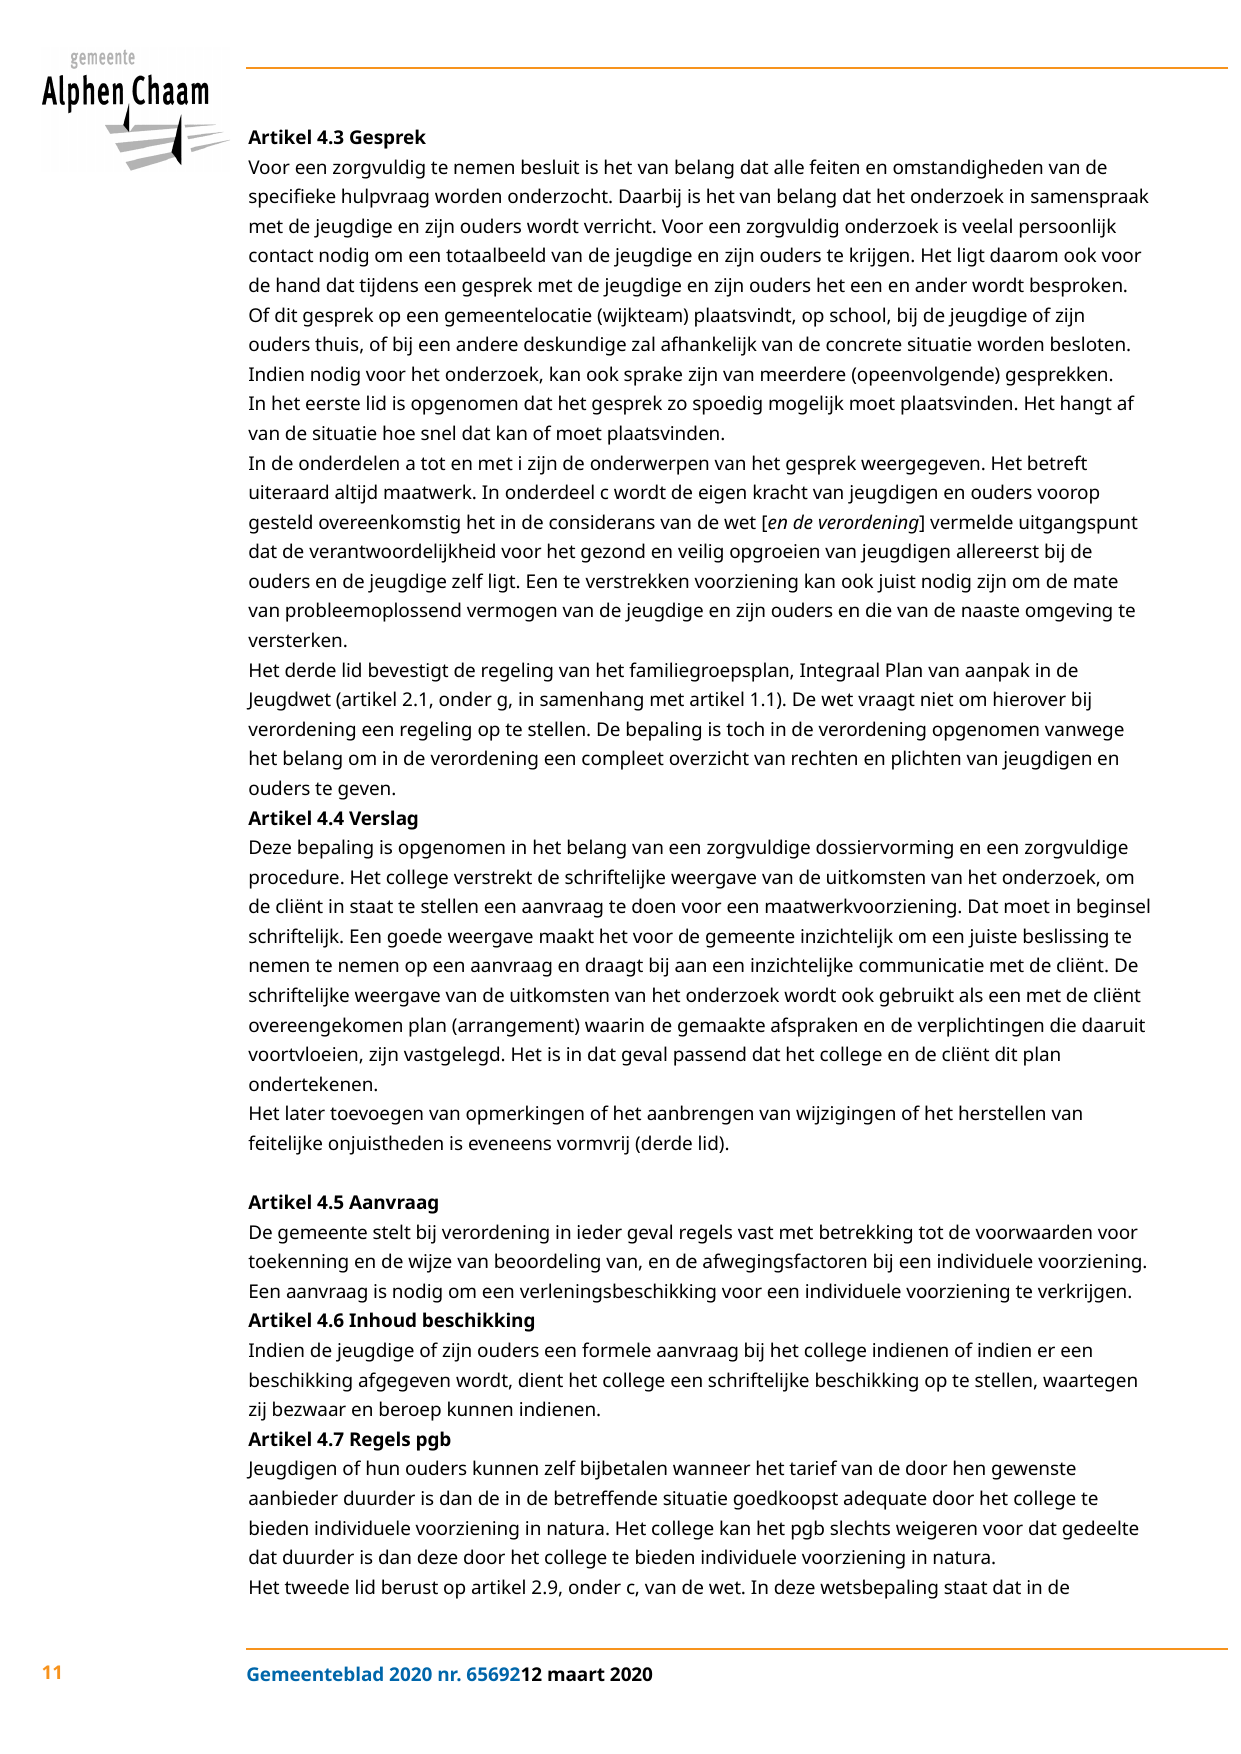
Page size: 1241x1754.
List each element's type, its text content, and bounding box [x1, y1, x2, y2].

text Het derde lid bevestigt de regeling van het familiegroepsplan, Integraal Plan van aanpak in de Jeugdwet (artikel 2.1, onder g, in samenhang met artikel 1.1). De wet vraagt niet om hierover bij verordening een regeling op te stellen. De bepaling is toch in de verordening opgenomen vanwege het belang om in de verordening een compleet overzicht van rechten en plichten van jeugdigen en ouders te geven. [248, 657, 1152, 801]
picture [41, 47, 231, 172]
text Deze bepaling is opgenomen in het belang van een zorgvuldige dossiervorming en een zorgvuldige procedure. Het college verstrekt de schriftelijke weergave van de uitkomsten van het onderzoek, om de cliënt in staat te stellen een aanvraag te doen voor een maatwerkvoorziening. Dat moet in beginsel schriftelijk. Een goede weergave maakt het voor de gemeente inzichtelijk om een juiste beslissing te nemen te nemen op een aanvraag en draagt bij aan een inzichtelijke communicatie met de cliënt. De schriftelijke weergave van de uitkomsten van het onderzoek wordt ook gebruikt als een met de cliënt overeengekomen plan (arrangement) waarin de gemaakte afspraken en de verplichtingen die daaruit voortvloeien, zijn vastgelegd. Het is in dat geval passend dat het college en de cliënt dit plan ondertekenen. [248, 834, 1152, 1097]
text Artikel 4.4 Verslag [248, 805, 1152, 831]
text In de onderdelen a tot en met i zijn de onderwerpen van het gesprek weergegeven. Het betreft uiteraard altijd maatwerk. In onderdeel c wordt de eigen kracht van jeugdigen en ouders voorop gesteld overeenkomstig het in de considerans van de wet [en de verordening] vermelde uitgangspunt dat de verantwoordelijkheid voor het gezond en veilig opgroeien van jeugdigen allereerst bij de ouders en de jeugdige zelf ligt. Een te verstrekken voorziening kan ook juist nodig zijn om de mate van probleemoplossend vermogen van de jeugdige en zijn ouders en die van de naaste omgeving te versterken. [248, 450, 1152, 653]
text Artikel 4.6 Inhoud beschikking [248, 1308, 1152, 1333]
text De gemeente stelt bij verordening in ieder geval regels vast met betrekking tot de voorwaarden voor toekenning en de wijze van beoordeling van, en de afwegingsfactoren bij een individuele voorziening. Een aanvraag is nodig om een verleningsbeschikking voor een individuele voorziening te verkrijgen. [248, 1219, 1152, 1304]
text Artikel 4.3 Gesprek [248, 124, 1152, 150]
text In het eerste lid is opgenomen dat het gesprek zo spoedig mogelijk moet plaatsvinden. Het hangt af van de situatie hoe snel dat kan of moet plaatsvinden. [248, 391, 1152, 446]
text Indien de jeugdige of zijn ouders een formele aanvraag bij het college indienen of indien er een beschikking afgegeven wordt, dient het college een schriftelijke beschikking op te stellen, waartegen zij bezwaar en beroep kunnen indienen. [248, 1337, 1152, 1422]
text Voor een zorgvuldig te nemen besluit is het van belang dat alle feiten en omstandigheden van de specifieke hulpvraag worden onderzocht. Daarbij is het van belang dat het onderzoek in samenspraak met de jeugdige en zijn ouders wordt verricht. Voor een zorgvuldig onderzoek is veelal persoonlijk contact nodig om een totaalbeeld van de jeugdige en zijn ouders te krijgen. Het ligt daarom ook voor de hand dat tijdens een gesprek met de jeugdige en zijn ouders het een en ander wordt besproken. Of dit gesprek op een gemeentelocatie (wijkteam) plaatsvindt, op school, bij de jeugdige of zijn ouders thuis, of bij een andere deskundige zal afhankelijk van de concrete situatie worden besloten. Indien nodig voor het onderzoek, kan ook sprake zijn van meerdere (opeenvolgende) gesprekken. [248, 154, 1152, 387]
text Artikel 4.5 Aanvraag [248, 1189, 1152, 1215]
text Het later toevoegen van opmerkingen of het aanbrengen van wijzigingen of het herstellen van feitelijke onjuistheden is eveneens vormvrij (derde lid). [248, 1101, 1152, 1156]
text Artikel 4.7 Regels pgb [248, 1426, 1152, 1452]
text Jeugdigen of hun ouders kunnen zelf bijbetalen wanneer het tarief van de door hen gewenste aanbieder duurder is dan de in de betreffende situatie goedkoopst adequate door het college te bieden individuele voorziening in natura. Het college kan het pgb slechts weigeren voor dat gedeelte dat duurder is dan deze door het college te bieden individuele voorziening in natura. [248, 1456, 1152, 1570]
text Het tweede lid berust op artikel 2.9, onder c, van de wet. In deze wetsbepaling staat dat in de [248, 1574, 1152, 1600]
